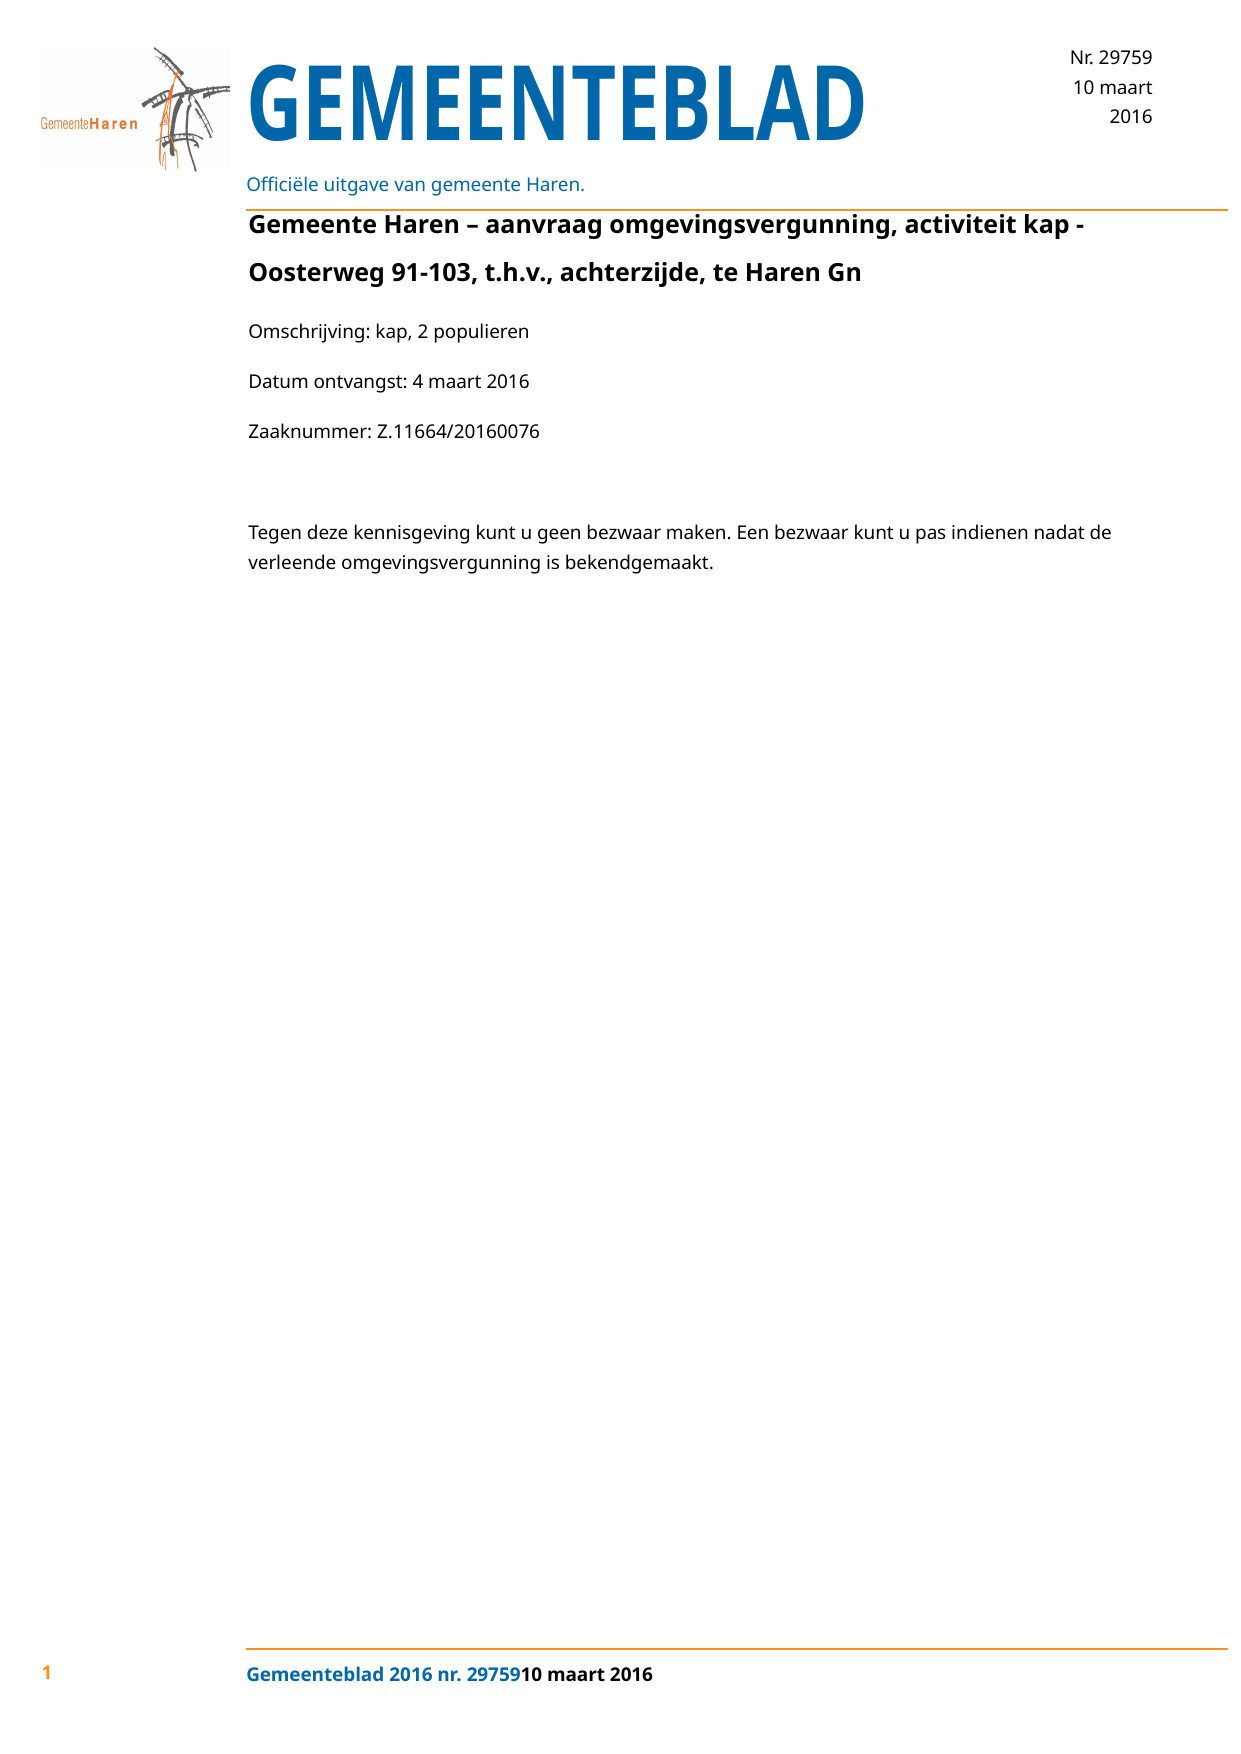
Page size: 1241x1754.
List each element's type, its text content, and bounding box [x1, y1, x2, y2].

text Tegen deze kennisgeving kunt u geen bezwaar maken. Een bezwaar kunt u pas indienen nadat de verleende omgevingsvergunning is bekendgemaakt. [248, 519, 1152, 575]
text Gemeente Haren – aanvraag omgevingsvergunning, activiteit kap - Oosterweg 91-103, t.h.v., achterzijde, te Haren Gn [248, 211, 1152, 288]
text Datum ontvangst: 4 maart 2016 [248, 368, 1152, 394]
picture [41, 47, 231, 172]
text Zaaknummer: Z.11664/20160076 [248, 419, 1152, 444]
text Omschrijving: kap, 2 populieren [248, 318, 1152, 344]
